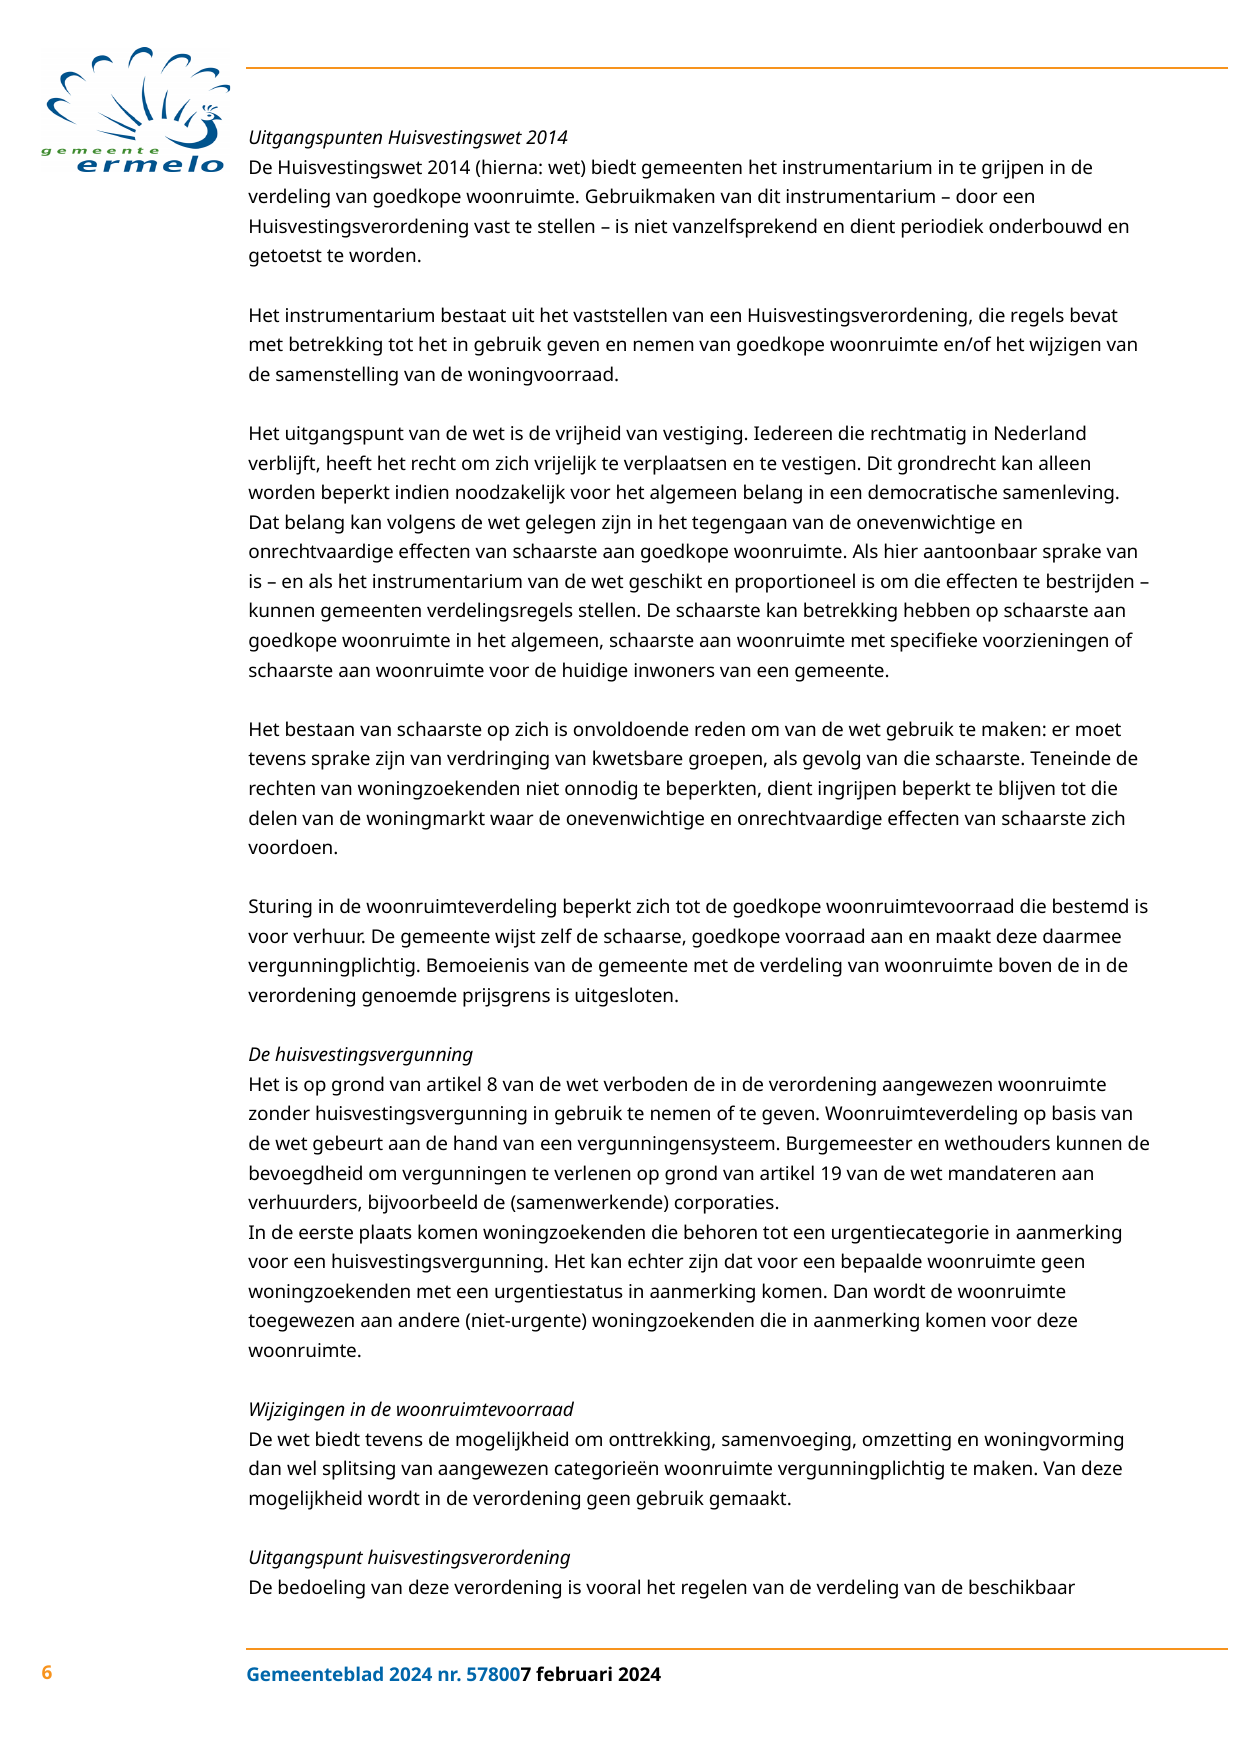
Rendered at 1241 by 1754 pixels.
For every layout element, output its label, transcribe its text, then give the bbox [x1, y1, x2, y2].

text De wet biedt tevens de mogelijkheid om onttrekking, samenvoeging, omzetting en woningvorming dan wel splitsing van aangewezen categorieën woonruimte vergunningplichtig te maken. Van deze mogelijkheid wordt in de verordening geen gebruik gemaakt. [248, 1426, 1152, 1511]
text De Huisvestingswet 2014 (hierna: wet) biedt gemeenten het instrumentarium in te grijpen in de verdeling van goedkope woonruimte. Gebruikmaken van dit instrumentarium – door een Huisvestingsverordening vast te stellen – is niet vanzelfsprekend en dient periodiek onderbouwd en getoetst te worden. [248, 154, 1152, 268]
text Sturing in de woonruimteverdeling beperkt zich tot de goedkope woonruimtevoorraad die bestemd is voor verhuur. De gemeente wijst zelf de schaarse, goedkope voorraad aan en maakt deze daarmee vergunningplichtig. Bemoeienis van de gemeente met de verdeling van woonruimte boven de in de verordening genoemde prijsgrens is uitgesloten. [248, 893, 1152, 1008]
text Het bestaan van schaarste op zich is onvoldoende reden om van de wet gebruik te maken: er moet tevens sprake zijn van verdringing van kwetsbare groepen, als gevolg van die schaarste. Teneinde de rechten van woningzoekenden niet onnodig te beperkten, dient ingrijpen beperkt te blijven tot die delen van de woningmarkt waar de onevenwichtige en onrechtvaardige effecten van schaarste zich voordoen. [248, 716, 1152, 860]
text Het instrumentarium bestaat uit het vaststellen van een Huisvestingsverordening, die regels bevat met betrekking tot het in gebruik geven en nemen van goedkope woonruimte en/of het wijzigen van de samenstelling van de woningvoorraad. [248, 302, 1152, 387]
text Uitgangspunten Huisvestingswet 2014 [248, 124, 1152, 150]
text Het uitgangspunt van de wet is de vrijheid van vestiging. Iedereen die rechtmatig in Nederland verblijft, heeft het recht om zich vrijelijk te verplaatsen en te vestigen. Dit grondrecht kan alleen worden beperkt indien noodzakelijk voor het algemeen belang in een democratische samenleving. Dat belang kan volgens de wet gelegen zijn in het tegengaan van de onevenwichtige en onrechtvaardige effecten van schaarste aan goedkope woonruimte. Als hier aantoonbaar sprake van is – en als het instrumentarium van de wet geschikt en proportioneel is om die effecten te bestrijden – kunnen gemeenten verdelingsregels stellen. De schaarste kan betrekking hebben op schaarste aan goedkope woonruimte in het algemeen, schaarste aan woonruimte met specifieke voorzieningen of schaarste aan woonruimte voor de huidige inwoners van een gemeente. [248, 420, 1152, 683]
text In de eerste plaats komen woningzoekenden die behoren tot een urgentiecategorie in aanmerking voor een huisvestingsvergunning. Het kan echter zijn dat voor een bepaalde woonruimte geen woningzoekenden met een urgentiestatus in aanmerking komen. Dan wordt de woonruimte toegewezen aan andere (niet-urgente) woningzoekenden die in aanmerking komen voor deze woonruimte. [248, 1219, 1152, 1363]
picture [41, 47, 231, 172]
text Uitgangspunt huisvestingsverordening [248, 1544, 1152, 1570]
text Wijzigingen in de woonruimtevoorraad [248, 1396, 1152, 1422]
text De bedoeling van deze verordening is vooral het regelen van de verdeling van de beschikbaar [248, 1574, 1152, 1600]
text De huisvestingsvergunning [248, 1041, 1152, 1067]
text Het is op grond van artikel 8 van de wet verboden de in de verordening aangewezen woonruimte zonder huisvestingsvergunning in gebruik te nemen of te geven. Woonruimteverdeling op basis van de wet gebeurt aan de hand van een vergunningensysteem. Burgemeester en wethouders kunnen de bevoegdheid om vergunningen te verlenen op grond van artikel 19 van de wet mandateren aan verhuurders, bijvoorbeeld de (samenwerkende) corporaties. [248, 1071, 1152, 1215]
